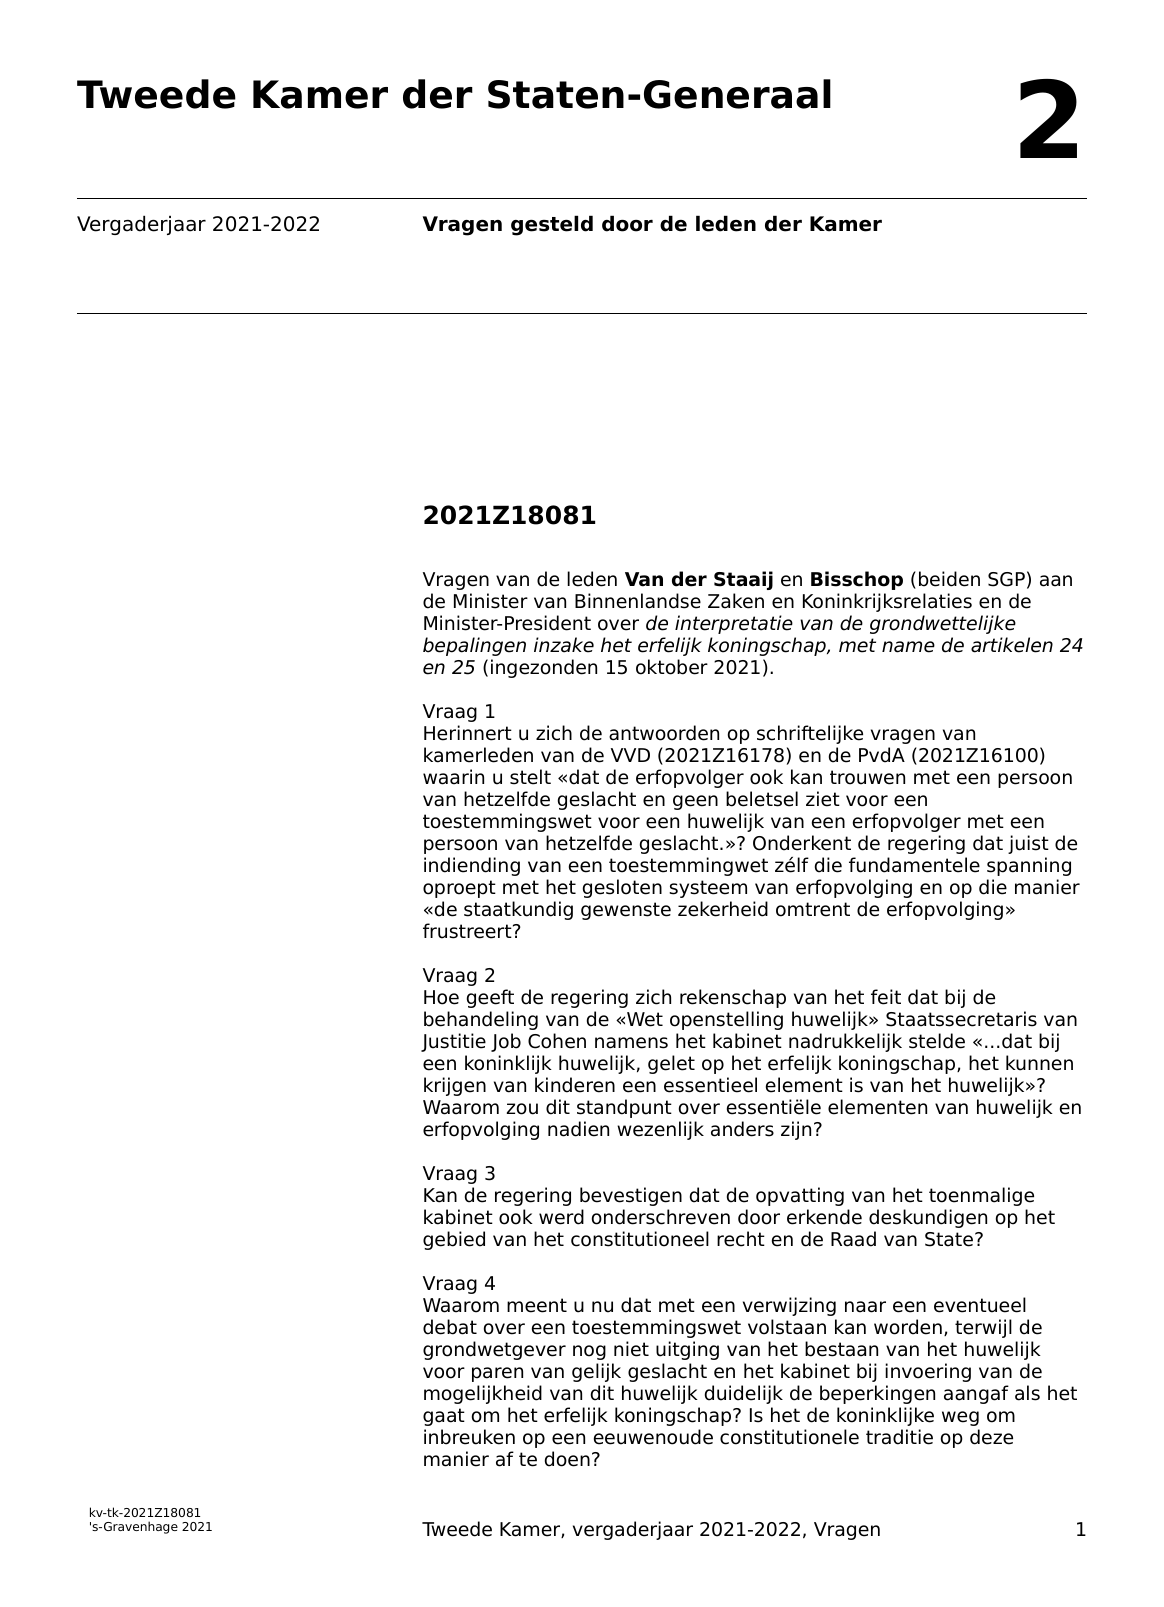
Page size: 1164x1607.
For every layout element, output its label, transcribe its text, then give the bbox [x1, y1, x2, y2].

text Kan de regering bevestigen dat de opvatting van het toenmalige kabinet ook werd onderschreven door erkende deskundigen op het gebied van het constitutioneel recht en de Raad van State? [422, 1185, 1087, 1251]
text Vraag 3 [422, 1163, 1087, 1185]
table_cell Vragen gesteld door de leden der Kamer [422, 199, 1087, 313]
table_cell Vergaderjaar 2021-2022 [77, 199, 422, 313]
text kv-tk-2021Z18081 [88, 1506, 323, 1520]
text Waarom meent u nu dat met een verwijzing naar een eventueel debat over een toestemmingswet volstaan kan worden, terwijl de grondwetgever nog niet uitging van het bestaan van het huwelijk voor paren van gelijk geslacht en het kabinet bij invoering van de mogelijkheid van dit huwelijk duidelijk de beperkingen aangaf als het gaat om het erfelijk koningschap? Is het de koninklijke weg om inbreuken op een eeuwenoude constitutionele traditie op deze manier af te doen? [422, 1295, 1087, 1471]
text Herinnert u zich de antwoorden op schriftelijke vragen van kamerleden van de VVD (2021Z16178) en de PvdA (2021Z16100) waarin u stelt «dat de erfopvolger ook kan trouwen met een persoon van hetzelfde geslacht en geen beletsel ziet voor een toestemmingswet voor een huwelijk van een erfopvolger met een persoon van hetzelfde geslacht.»? Onderkent de regering dat juist de indiending van een toestemmingwet zélf die fundamentele spanning oproept met het gesloten systeem van erfopvolging en op die manier «de staatkundig gewenste zekerheid omtrent de erfopvolging» frustreert? [422, 723, 1087, 943]
text Hoe geeft de regering zich rekenschap van het feit dat bij de behandeling van de «Wet openstelling huwelijk» Staatssecretaris van Justitie Job Cohen namens het kabinet nadrukkelijk stelde «...dat bij een koninklijk huwelijk, gelet op het erfelijk koningschap, het kunnen krijgen van kinderen een essentieel element is van het huwelijk»? Waarom zou dit standpunt over essentiële elementen van huwelijk en erfopvolging nadien wezenlijk anders zijn? [422, 987, 1087, 1141]
table_header 2 [886, 59, 1087, 198]
text Vraag 2 [422, 965, 1087, 987]
text Vraag 1 [422, 701, 1087, 723]
text 's-Gravenhage 2021 [88, 1520, 323, 1534]
text 2021Z18081 [422, 501, 1087, 531]
text Vragen van de leden Van der Staaij en Bisschop (beiden SGP) aan de Minister van Binnenlandse Zaken en Koninkrijksrelaties en de Minister-President over de interpretatie van de grondwettelijke bepalingen inzake het erfelijk koningschap, met name de artikelen 24 en 25 (ingezonden 15 oktober 2021). [422, 569, 1087, 679]
text Vraag 4 [422, 1273, 1087, 1295]
table_header Tweede Kamer der Staten-Generaal [77, 59, 886, 198]
